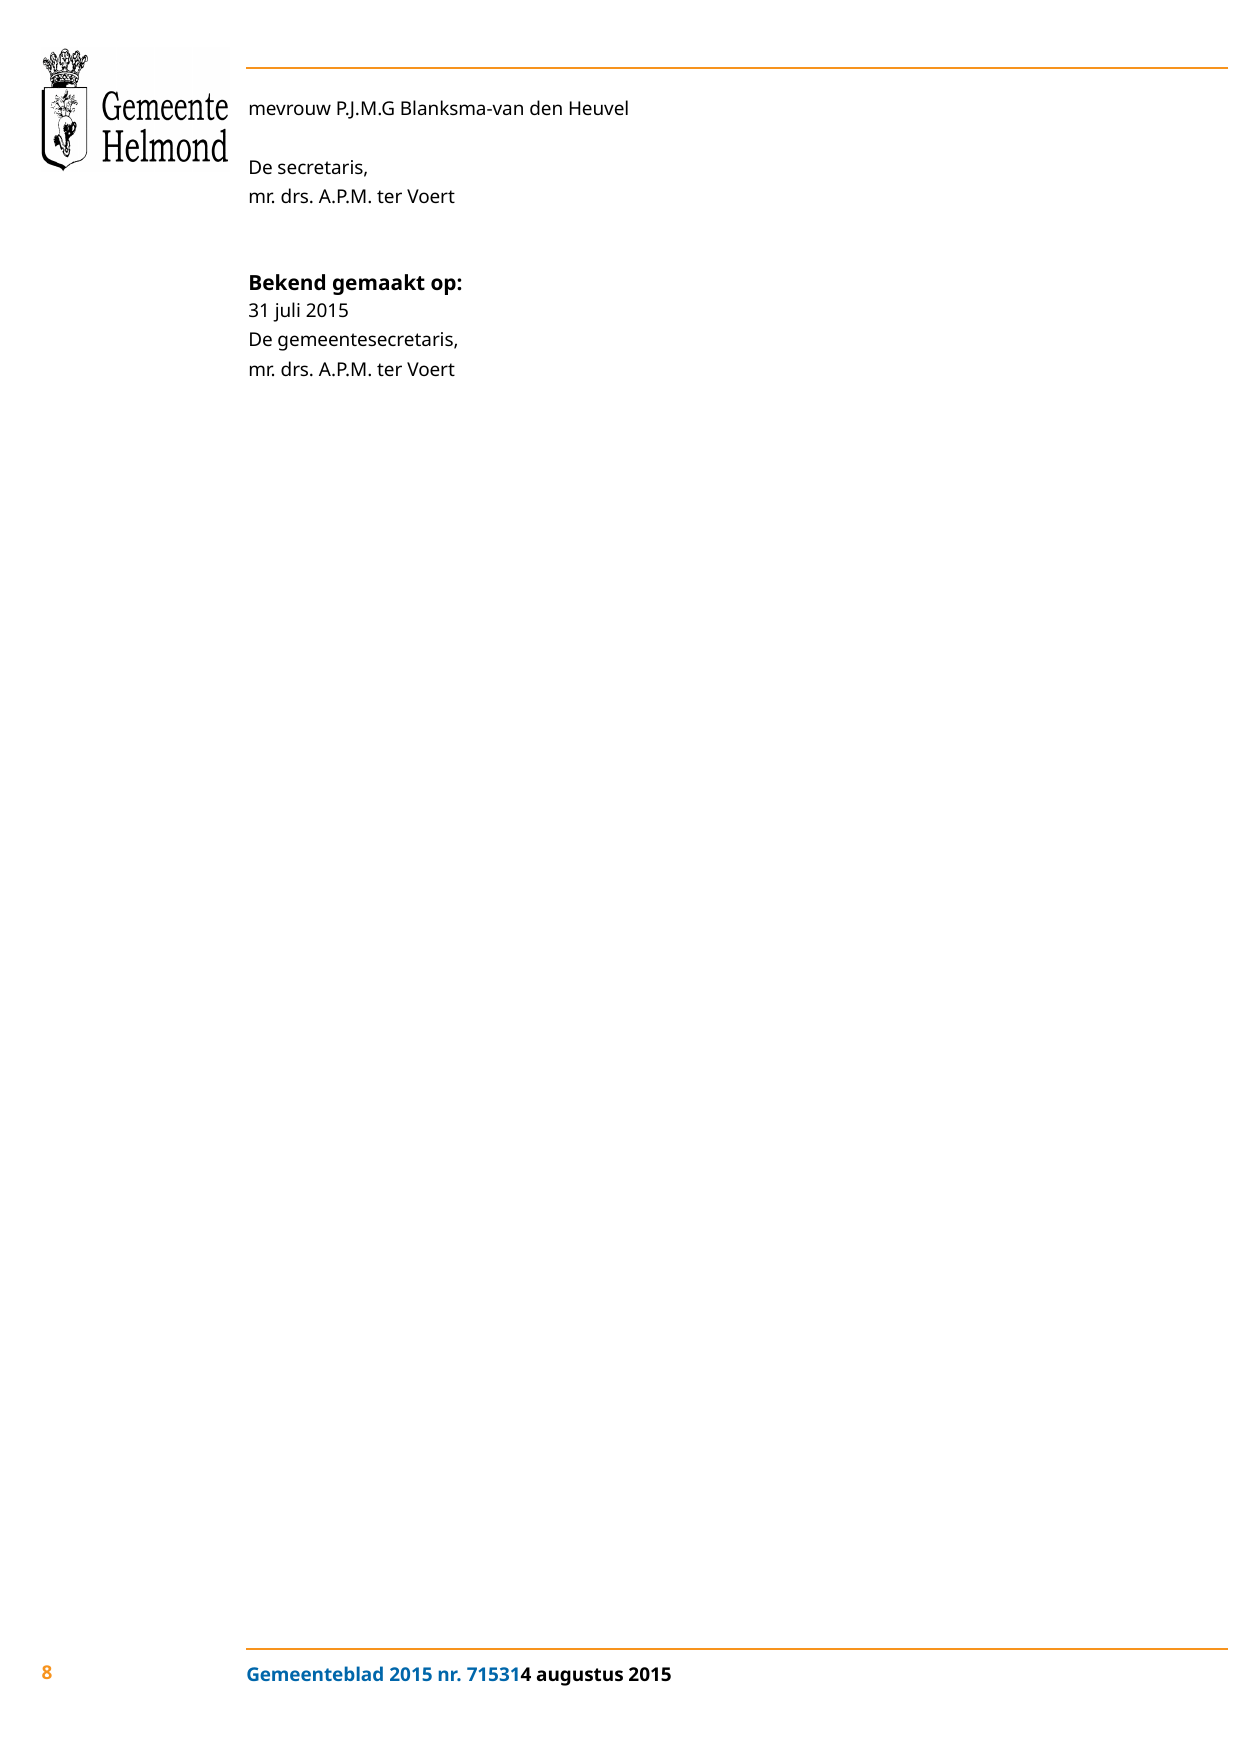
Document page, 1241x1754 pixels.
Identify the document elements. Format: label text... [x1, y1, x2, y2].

picture [41, 47, 231, 172]
text mevrouw P.J.M.G Blanksma-van den Heuvel [248, 95, 1152, 121]
text Bekend gemaakt op: [248, 268, 1152, 297]
text 31 juli 2015 [248, 297, 1152, 323]
text De secretaris, [248, 154, 1152, 180]
text mr. drs. A.P.M. ter Voert [248, 356, 1152, 382]
text mr. drs. A.P.M. ter Voert [248, 183, 1152, 209]
text De gemeentesecretaris, [248, 326, 1152, 352]
